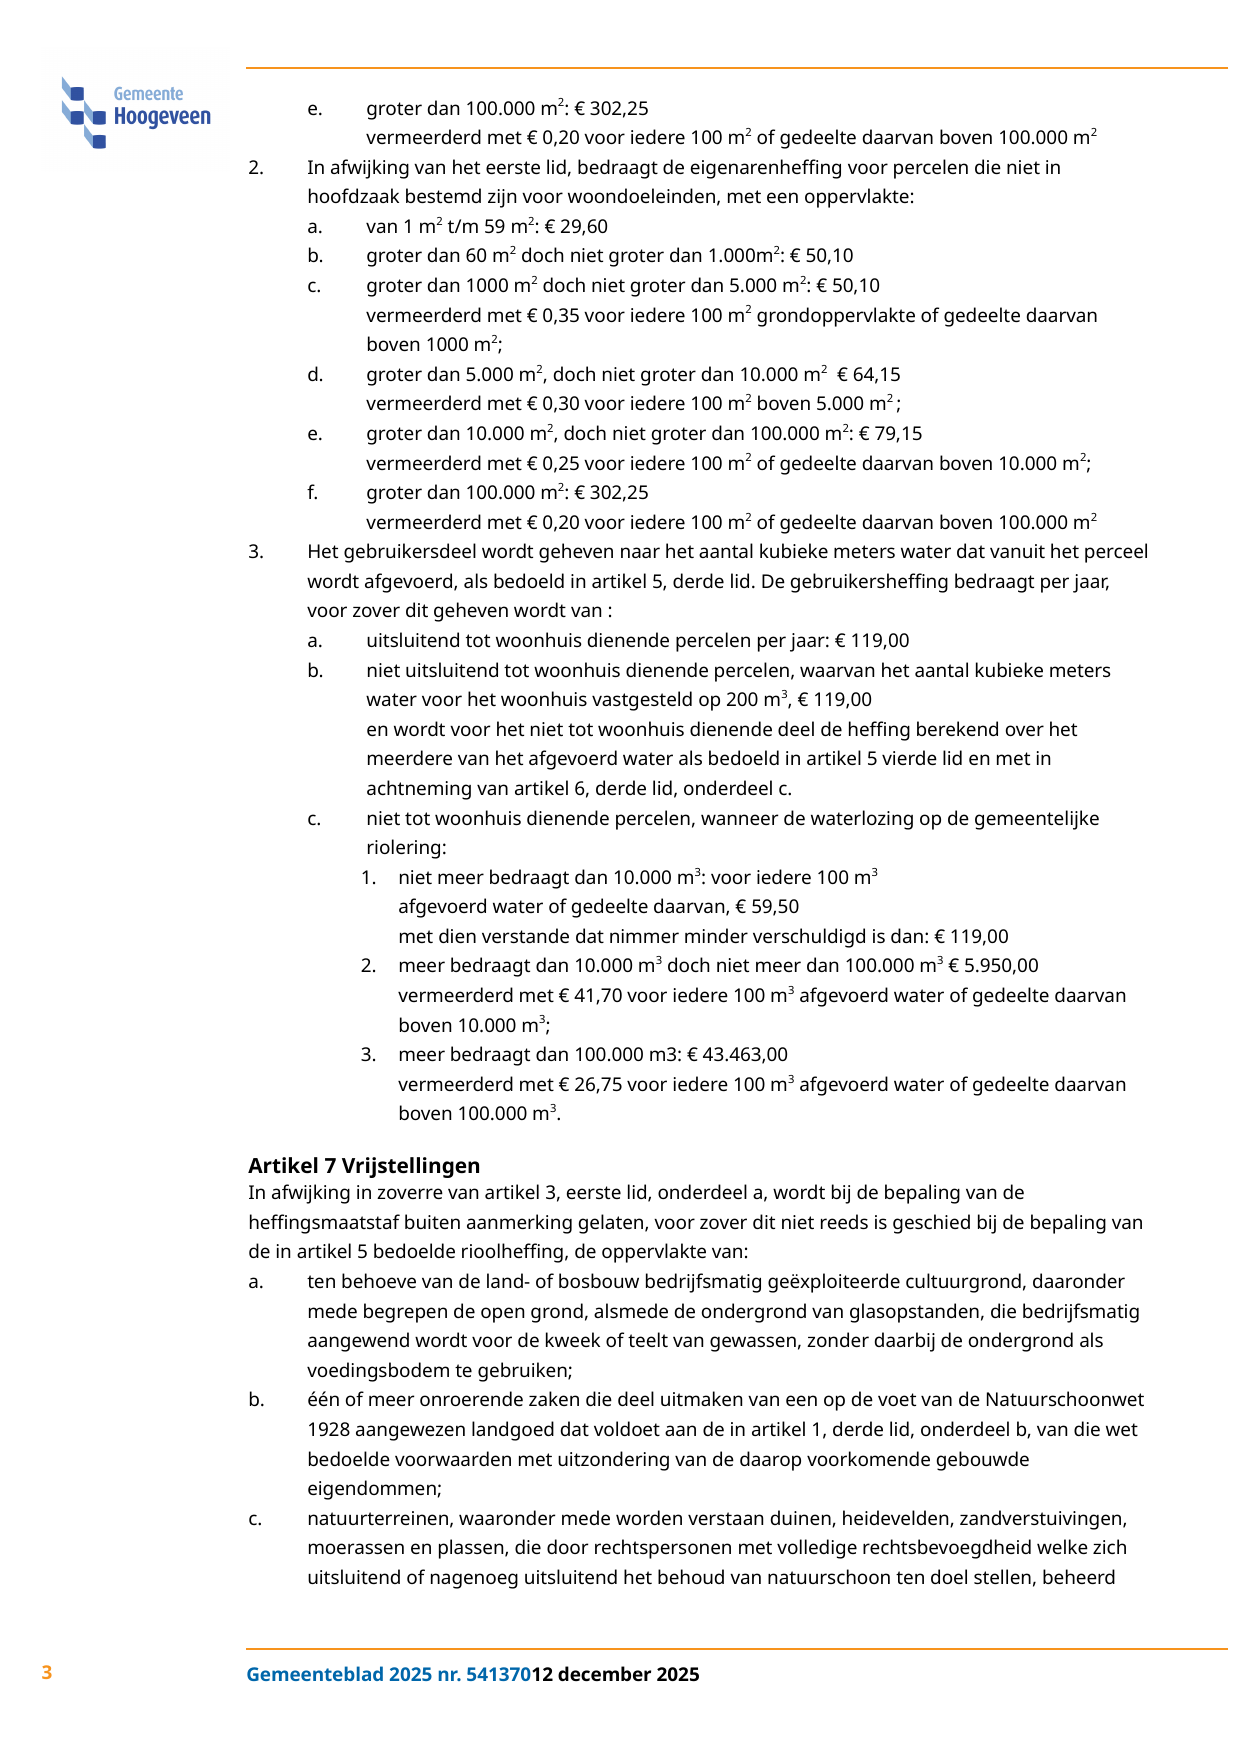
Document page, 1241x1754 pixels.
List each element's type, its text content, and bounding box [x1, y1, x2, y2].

list één of meer onroerende zaken die deel uitmaken van een op de voet van de Natuurschoonwet 1928 aangewezen landgoed dat voldoet aan de in artikel 1, derde lid, onderdeel b, van die wet bedoelde voorwaarden met uitzondering van de daarop voorkomende gebouwde eigendommen; [248, 1387, 1152, 1501]
list groter dan 100.000 m2: € 302,25 [307, 479, 1152, 505]
list In afwijking van het eerste lid, bedraagt de eigenarenheffing voor percelen die niet in hoofdzaak bestemd zijn voor woondoeleinden, met een oppervlakte: [248, 154, 1152, 209]
list niet uitsluitend tot woonhuis dienende percelen, waarvan het aantal kubieke meters water voor het woonhuis vastgesteld op 200 m3, € 119,00 [307, 657, 1152, 712]
list natuurterreinen, waaronder mede worden verstaan duinen, heidevelden, zandverstuivingen, moerassen en plassen, die door rechtspersonen met volledige rechtsbevoegdheid welke zich uitsluitend of nagenoeg uitsluitend het behoud van natuurschoon ten doel stellen, beheerd [248, 1505, 1152, 1590]
list met dien verstande dat nimmer minder verschuldigd is dan: € 119,00 [361, 923, 1152, 949]
list vermeerderd met € 0,20 voor iedere 100 m2 of gedeelte daarvan boven 100.000 m2 [307, 124, 1152, 150]
list groter dan 1000 m2 doch niet groter dan 5.000 m2: € 50,10 [307, 272, 1152, 298]
list groter dan 5.000 m2, doch niet groter dan 10.000 m2 € 64,15 [307, 361, 1152, 387]
list groter dan 100.000 m2: € 302,25 [307, 95, 1152, 121]
text Artikel 7 Vrijstellingen [248, 1151, 1152, 1179]
list groter dan 60 m2 doch niet groter dan 1.000m2: € 50,10 [307, 243, 1152, 268]
list niet meer bedraagt dan 10.000 m3: voor iedere 100 m3 [361, 864, 1152, 890]
list groter dan 10.000 m2, doch niet groter dan 100.000 m2: € 79,15 [307, 420, 1152, 446]
list meer bedraagt dan 100.000 m3: € 43.463,00 [361, 1041, 1152, 1067]
list uitsluitend tot woonhuis dienende percelen per jaar: € 119,00 [307, 627, 1152, 653]
list vermeerderd met € 0,25 voor iedere 100 m2 of gedeelte daarvan boven 10.000 m2; [307, 450, 1152, 476]
list meer bedraagt dan 10.000 m3 doch niet meer dan 100.000 m3 € 5.950,00 [361, 953, 1152, 978]
list vermeerderd met € 0,30 voor iedere 100 m2 boven 5.000 m2 ; [307, 391, 1152, 416]
list vermeerderd met € 0,20 voor iedere 100 m2 of gedeelte daarvan boven 100.000 m2 [307, 509, 1152, 535]
list ten behoeve van de land- of bosbouw bedrijfsmatig geëxploiteerde cultuurgrond, daaronder mede begrepen de open grond, alsmede de ondergrond van glasopstanden, die bedrijfsmatig aangewend wordt voor de kweek of teelt van gewassen, zonder daarbij de ondergrond als voedingsbodem te gebruiken; [248, 1268, 1152, 1383]
list vermeerderd met € 26,75 voor iedere 100 m3 afgevoerd water of gedeelte daarvan boven 100.000 m3. [361, 1071, 1152, 1126]
list vermeerderd met € 41,70 voor iedere 100 m3 afgevoerd water of gedeelte daarvan boven 10.000 m3; [361, 982, 1152, 1038]
list Het gebruikersdeel wordt geheven naar het aantal kubieke meters water dat vanuit het perceel wordt afgevoerd, als bedoeld in artikel 5, derde lid. De gebruikersheffing bedraagt per jaar, voor zover dit geheven wordt van : [248, 538, 1152, 623]
list afgevoerd water of gedeelte daarvan, € 59,50 [361, 893, 1152, 919]
list van 1 m2 t/m 59 m2: € 29,60 [307, 213, 1152, 239]
list en wordt voor het niet tot woonhuis dienende deel de heffing berekend over het meerdere van het afgevoerd water als bedoeld in artikel 5 vierde lid en met in achtneming van artikel 6, derde lid, onderdeel c. [307, 716, 1152, 801]
picture [41, 47, 231, 172]
list niet tot woonhuis dienende percelen, wanneer de waterlozing op de gemeentelijke riolering: [307, 805, 1152, 860]
text In afwijking in zoverre van artikel 3, eerste lid, onderdeel a, wordt bij de bepaling van de heffingsmaatstaf buiten aanmerking gelaten, voor zover dit niet reeds is geschied bij de bepaling van de in artikel 5 bedoelde rioolheffing, de oppervlakte van: [248, 1179, 1152, 1264]
list vermeerderd met € 0,35 voor iedere 100 m2 grondoppervlakte of gedeelte daarvan boven 1000 m2; [307, 302, 1152, 357]
